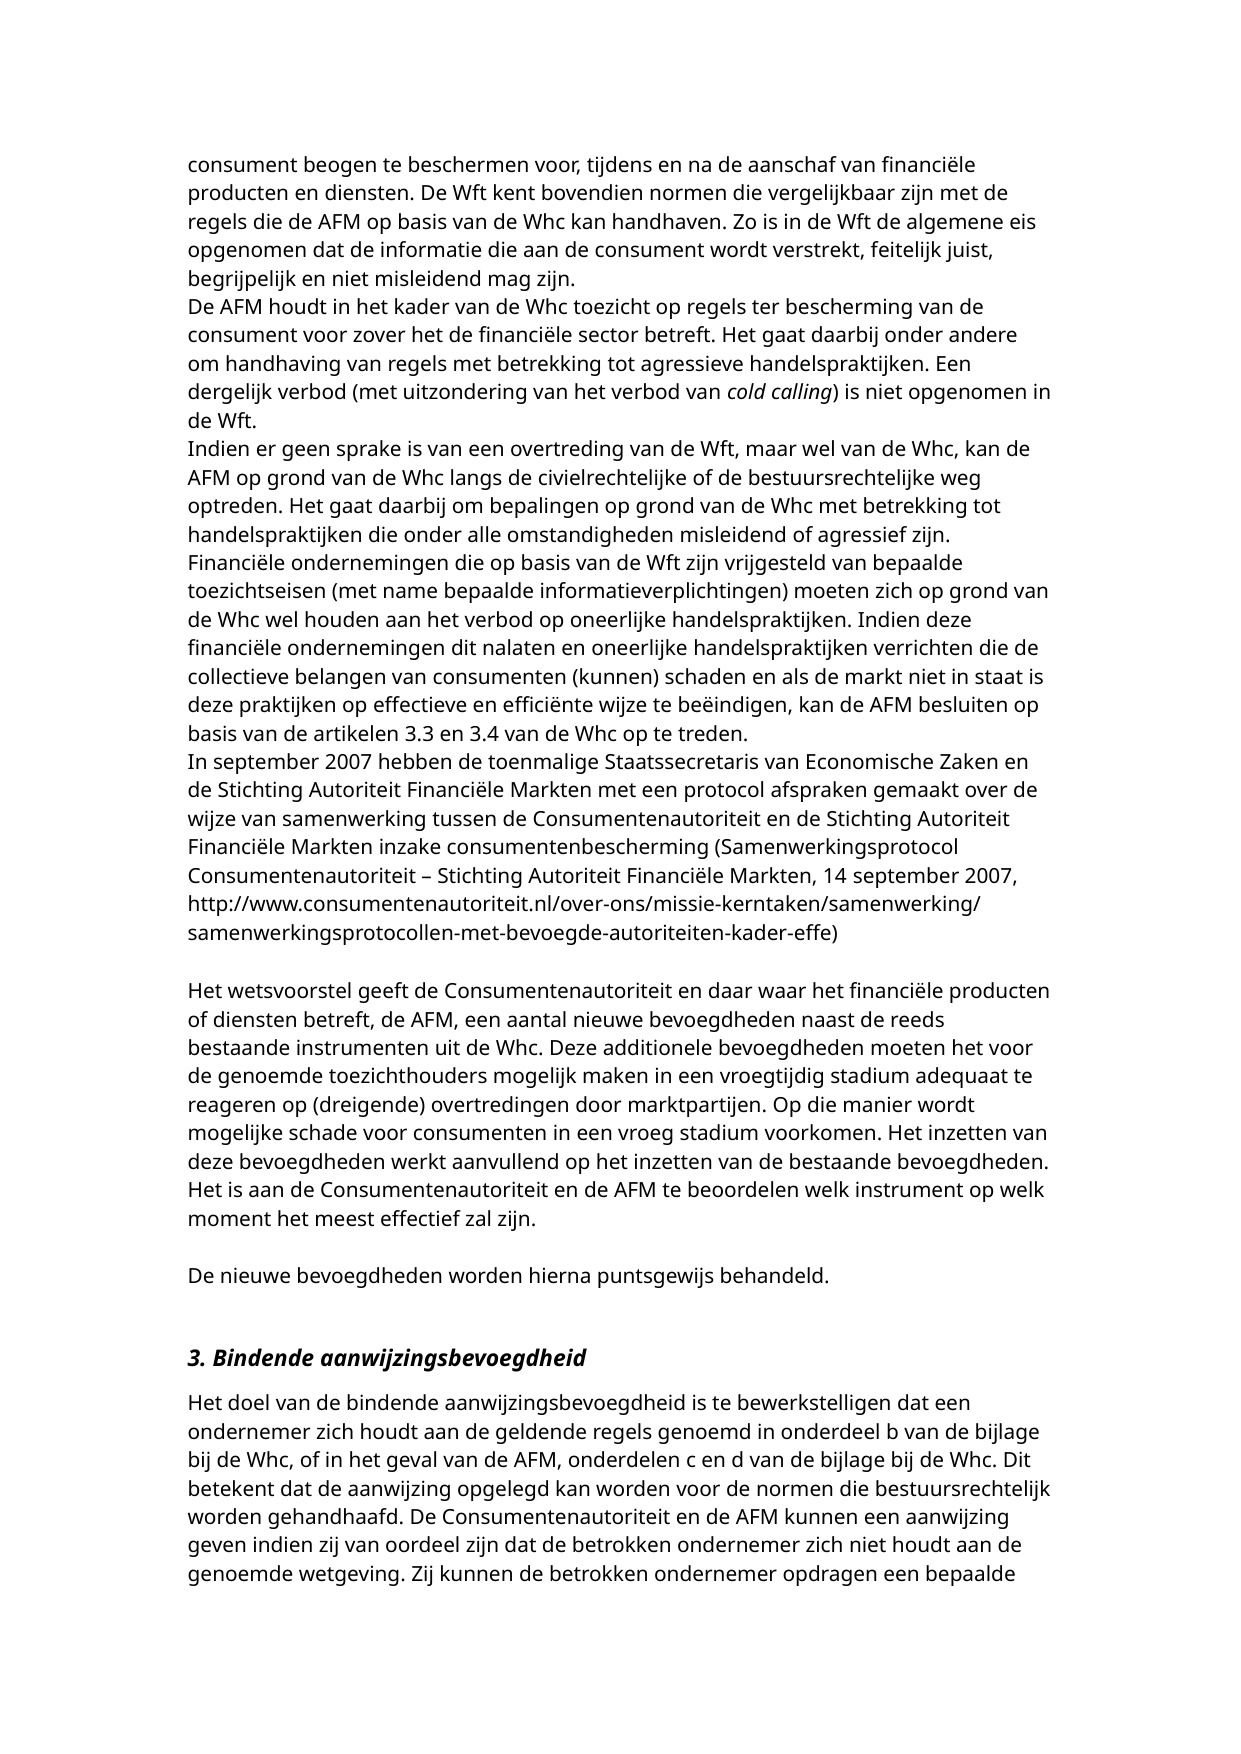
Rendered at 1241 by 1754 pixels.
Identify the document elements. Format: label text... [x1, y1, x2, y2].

text In september 2007 hebben de toenmalige Staatssecretaris van Economische Zaken en de Stichting Autoriteit Financiële Markten met een protocol afspraken gemaakt over de wijze van samenwerking tussen de Consumentenautoriteit en de Stichting Autoriteit Financiële Markten inzake consumentenbescherming (Samenwerkingsprotocol Consumentenautoriteit – Stichting Autoriteit Financiële Markten, 14 september 2007, http://www.consumentenautoriteit.nl/over-ons/missie-kerntaken/samenwerking/samenwerkingsprotocollen-met-bevoegde-autoriteiten-kader-effe) [187, 747, 1053, 946]
text De AFM houdt in het kader van de Whc toezicht op regels ter bescherming van de consument voor zover het de financiële sector betreft. Het gaat daarbij onder andere om handhaving van regels met betrekking tot agressieve handelspraktijken. Een dergelijk verbod (met uitzondering van het verbod van cold calling) is niet opgenomen in de Wft. [187, 292, 1053, 434]
text Indien er geen sprake is van een overtreding van de Wft, maar wel van de Whc, kan de AFM op grond van de Whc langs de civielrechtelijke of de bestuursrechtelijke weg optreden. Het gaat daarbij om bepalingen op grond van de Whc met betrekking tot handelspraktijken die onder alle omstandigheden misleidend of agressief zijn. Financiële ondernemingen die op basis van de Wft zijn vrijgesteld van bepaalde toezichtseisen (met name bepaalde informatieverplichtingen) moeten zich op grond van de Whc wel houden aan het verbod op oneerlijke handelspraktijken. Indien deze financiële ondernemingen dit nalaten en oneerlijke handelspraktijken verrichten die de collectieve belangen van consumenten (kunnen) schaden en als de markt niet in staat is deze praktijken op effectieve en efficiënte wijze te beëindigen, kan de AFM besluiten op basis van de artikelen 3.3 en 3.4 van de Whc op te treden. [187, 434, 1053, 747]
text Het wetsvoorstel geeft de Consumentenautoriteit en daar waar het financiële producten of diensten betreft, de AFM, een aantal nieuwe bevoegdheden naast de reeds bestaande instrumenten uit de Whc. Deze additionele bevoegdheden moeten het voor de genoemde toezichthouders mogelijk maken in een vroegtijdig stadium adequaat te reageren op (dreigende) overtredingen door marktpartijen. Op die manier wordt mogelijke schade voor consumenten in een vroeg stadium voorkomen. Het inzetten van deze bevoegdheden werkt aanvullend op het inzetten van de bestaande bevoegdheden. Het is aan de Consumentenautoriteit en de AFM te beoordelen welk instrument op welk moment het meest effectief zal zijn. [187, 976, 1053, 1232]
subtitle 3. Bindende aanwijzingsbevoegdheid [187, 1342, 1053, 1373]
text Het doel van de bindende aanwijzingsbevoegdheid is te bewerkstelligen dat een ondernemer zich houdt aan de geldende regels genoemd in onderdeel b van de bijlage bij de Whc, of in het geval van de AFM, onderdelen c en d van de bijlage bij de Whc. Dit betekent dat de aanwijzing opgelegd kan worden voor de normen die bestuursrechtelijk worden gehandhaafd. De Consumentenautoriteit en de AFM kunnen een aanwijzing geven indien zij van oordeel zijn dat de betrokken ondernemer zich niet houdt aan de genoemde wetgeving. Zij kunnen de betrokken ondernemer opdragen een bepaalde [187, 1388, 1053, 1587]
text De nieuwe bevoegdheden worden hierna puntsgewijs behandeld. [187, 1262, 1053, 1290]
text consument beogen te beschermen voor, tijdens en na de aanschaf van financiële producten en diensten. De Wft kent bovendien normen die vergelijkbaar zijn met de regels die de AFM op basis van de Whc kan handhaven. Zo is in de Wft de algemene eis opgenomen dat de informatie die aan de consument wordt verstrekt, feitelijk juist, begrijpelijk en niet misleidend mag zijn. [187, 150, 1053, 292]
